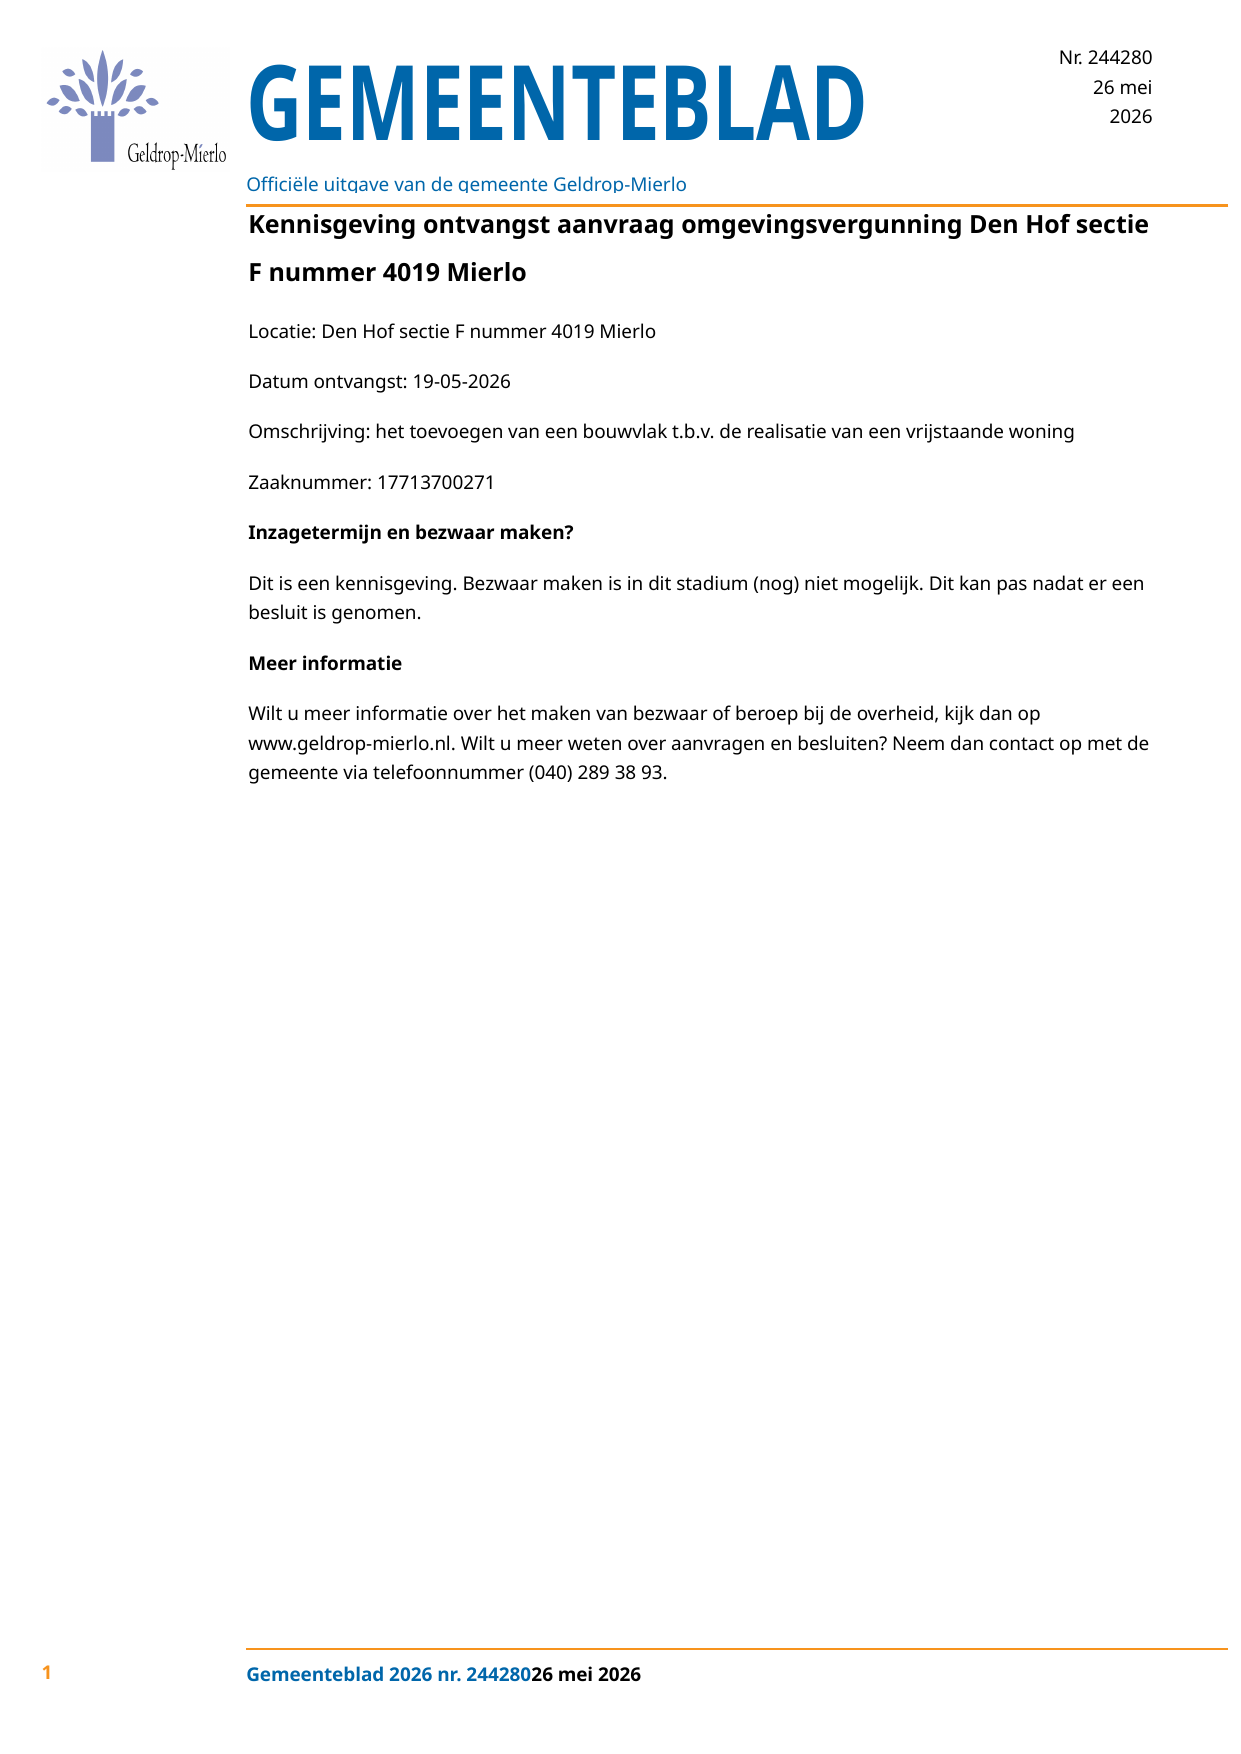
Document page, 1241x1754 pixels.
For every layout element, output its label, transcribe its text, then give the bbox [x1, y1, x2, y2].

text Locatie: Den Hof sectie F nummer 4019 Mierlo [248, 318, 1152, 344]
text Datum ontvangst: 19-05-2026 [248, 368, 1152, 394]
text Kennisgeving ontvangst aanvraag omgevingsvergunning Den Hof sectie F nummer 4019 Mierlo [248, 207, 1152, 288]
picture [41, 47, 231, 172]
text Omschrijving: het toevoegen van een bouwvlak t.b.v. de realisatie van een vrijstaande woning [248, 419, 1152, 444]
text Wilt u meer informatie over het maken van bezwaar of beroep bij de overheid, kijk dan op www.geldrop-mierlo.nl. Wilt u meer weten over aanvragen en besluiten? Neem dan contact op met de gemeente via telefoonnummer (040) 289 38 93. [248, 700, 1152, 785]
text Inzagetermijn en bezwaar maken? [248, 519, 1152, 545]
text Dit is een kennisgeving. Bezwaar maken is in dit stadium (nog) niet mogelijk. Dit kan pas nadat er een besluit is genomen. [248, 570, 1152, 625]
text Meer informatie [248, 650, 1152, 676]
text Zaaknummer: 17713700271 [248, 469, 1152, 495]
